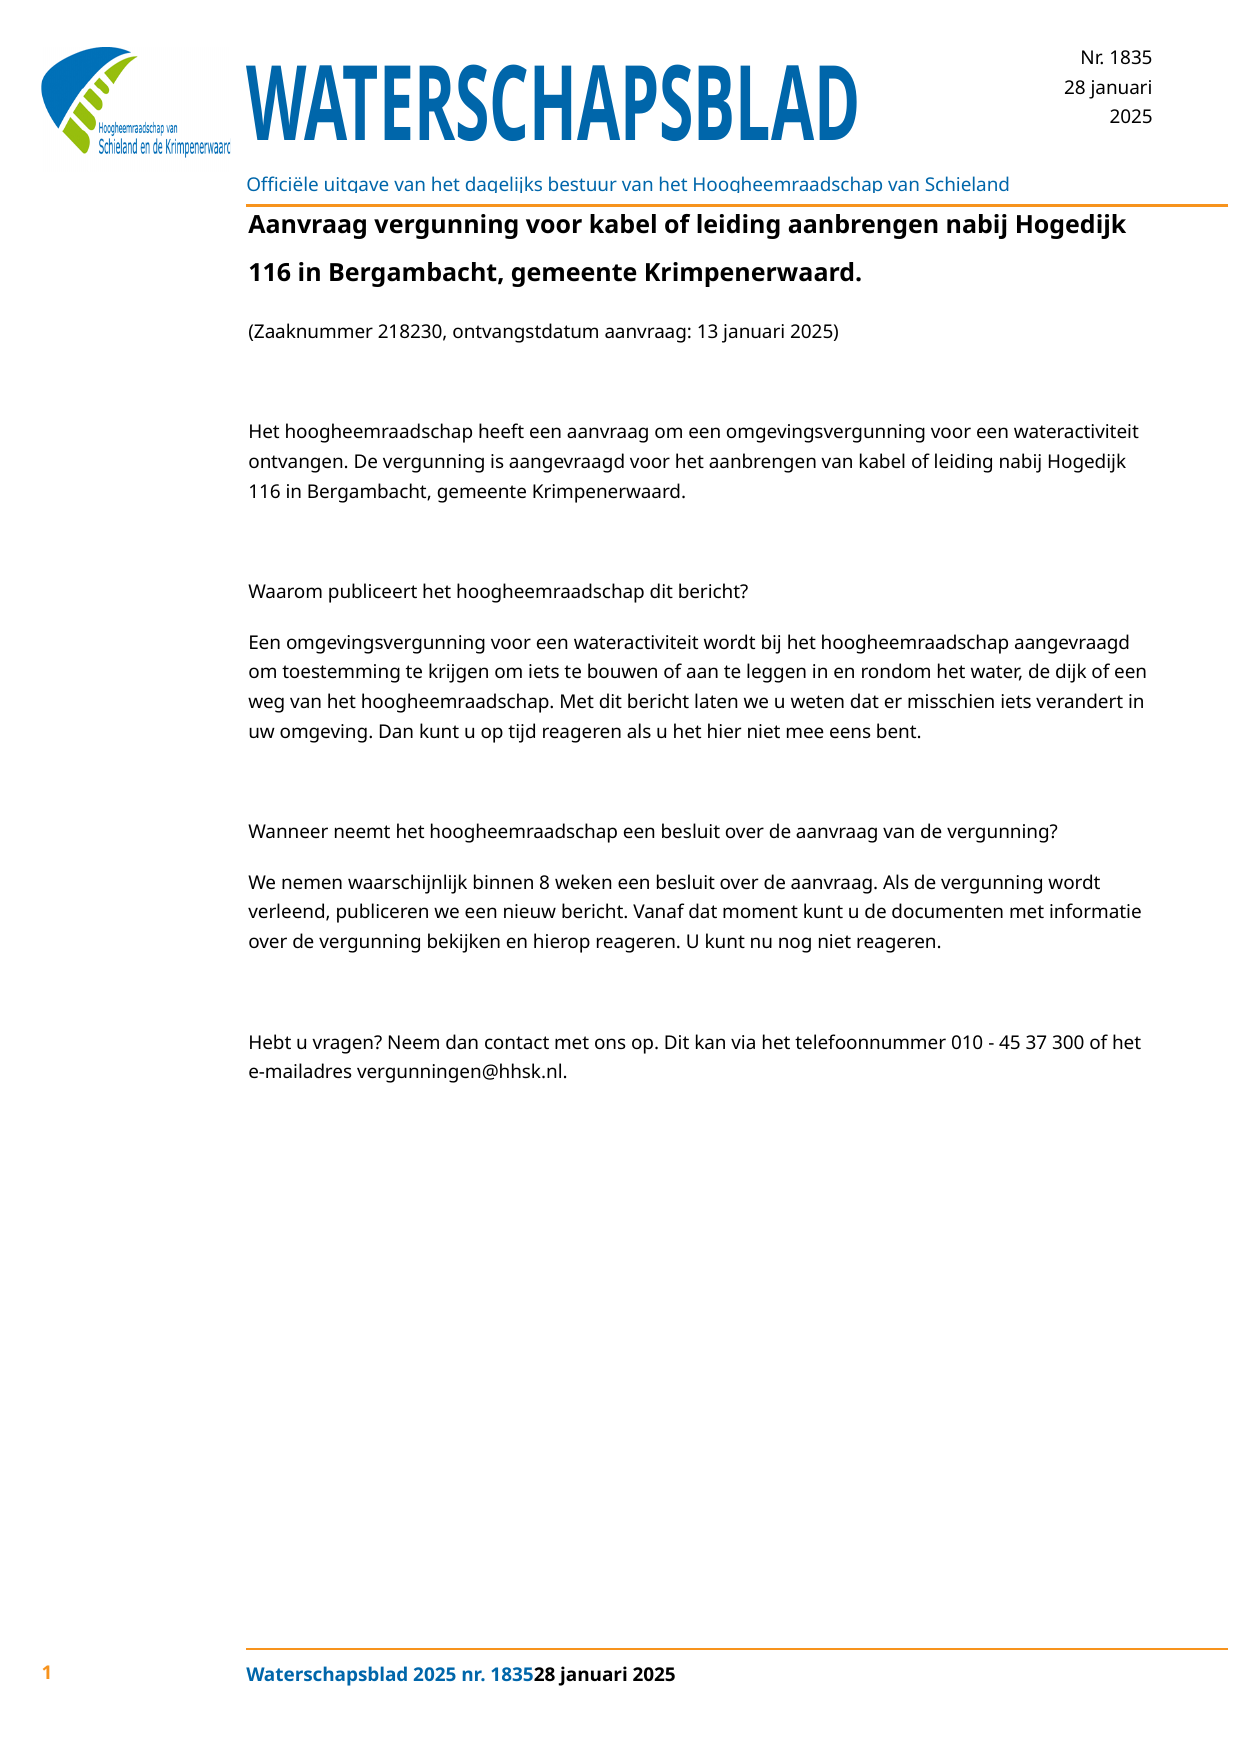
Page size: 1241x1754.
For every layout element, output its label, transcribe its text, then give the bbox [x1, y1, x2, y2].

picture [41, 47, 231, 172]
text Een omgevingsvergunning voor een wateractiviteit wordt bij het hoogheemraadschap aangevraagd om toestemming te krijgen om iets te bouwen of aan te leggen in en rondom het water, de dijk of een weg van het hoogheemraadschap. Met dit bericht laten we u weten dat er misschien iets verandert in uw omgeving. Dan kunt u op tijd reageren als u het hier niet mee eens bent. [248, 629, 1152, 744]
text Wanneer neemt het hoogheemraadschap een besluit over de aanvraag van de vergunning? [248, 819, 1152, 844]
text We nemen waarschijnlijk binnen 8 weken een besluit over de aanvraag. Als de vergunning wordt verleend, publiceren we een nieuw bericht. Vanaf dat moment kunt u de documenten met informatie over de vergunning bekijken en hierop reageren. U kunt nu nog niet reageren. [248, 869, 1152, 954]
text Het hoogheemraadschap heeft een aanvraag om een omgevingsvergunning voor een wateractiviteit ontvangen. De vergunning is aangevraagd voor het aanbrengen van kabel of leiding nabij Hogedijk 116 in Bergambacht, gemeente Krimpenerwaard. [248, 419, 1152, 504]
text Aanvraag vergunning voor kabel of leiding aanbrengen nabij Hogedijk 116 in Bergambacht, gemeente Krimpenerwaard. [248, 207, 1152, 288]
text (Zaaknummer 218230, ontvangstdatum aanvraag: 13 januari 2025) [248, 318, 1152, 344]
text Hebt u vragen? Neem dan contact met ons op. Dit kan via het telefoonnummer 010 - 45 37 300 of het e-mailadres vergunningen@hhsk.nl. [248, 1029, 1152, 1084]
text Waarom publiceert het hoogheemraadschap dit bericht? [248, 579, 1152, 604]
